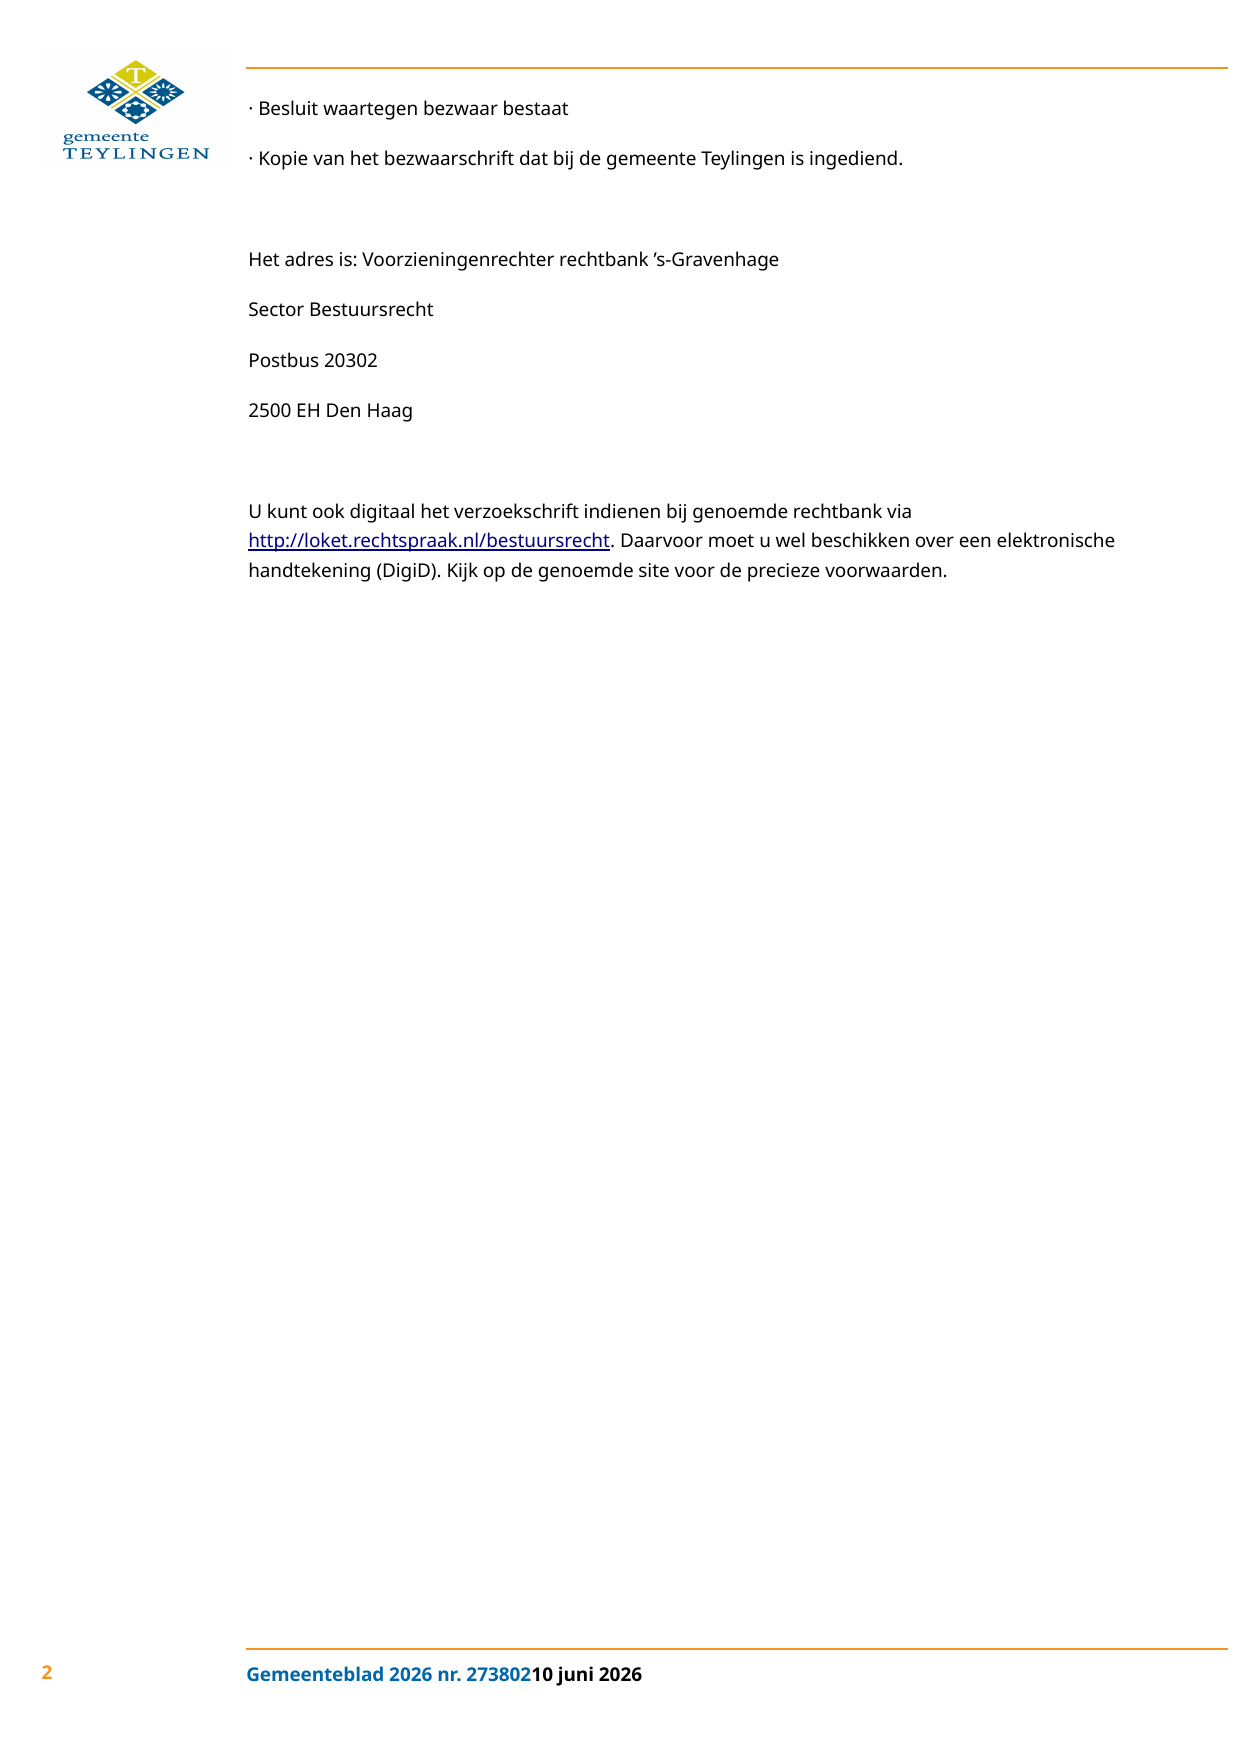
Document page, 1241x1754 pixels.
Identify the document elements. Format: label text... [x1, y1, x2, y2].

text Postbus 20302 [248, 347, 1152, 373]
text · Kopie van het bezwaarschrift dat bij de gemeente Teylingen is ingediend. [248, 145, 1152, 171]
text 2500 EH Den Haag [248, 397, 1152, 423]
text U kunt ook digitaal het verzoekschrift indienen bij genoemde rechtbank via http://loket.rechtspraak.nl/bestuursrecht. Daarvoor moet u wel beschikken over een elektronische handtekening (DigiD). Kijk op de genoemde site voor de precieze voorwaarden. [248, 498, 1152, 583]
text Het adres is: Voorzieningenrechter rechtbank ’s-Gravenhage [248, 246, 1152, 272]
text · Besluit waartegen bezwaar bestaat [248, 95, 1152, 121]
text Sector Bestuursrecht [248, 296, 1152, 322]
picture [41, 47, 231, 172]
